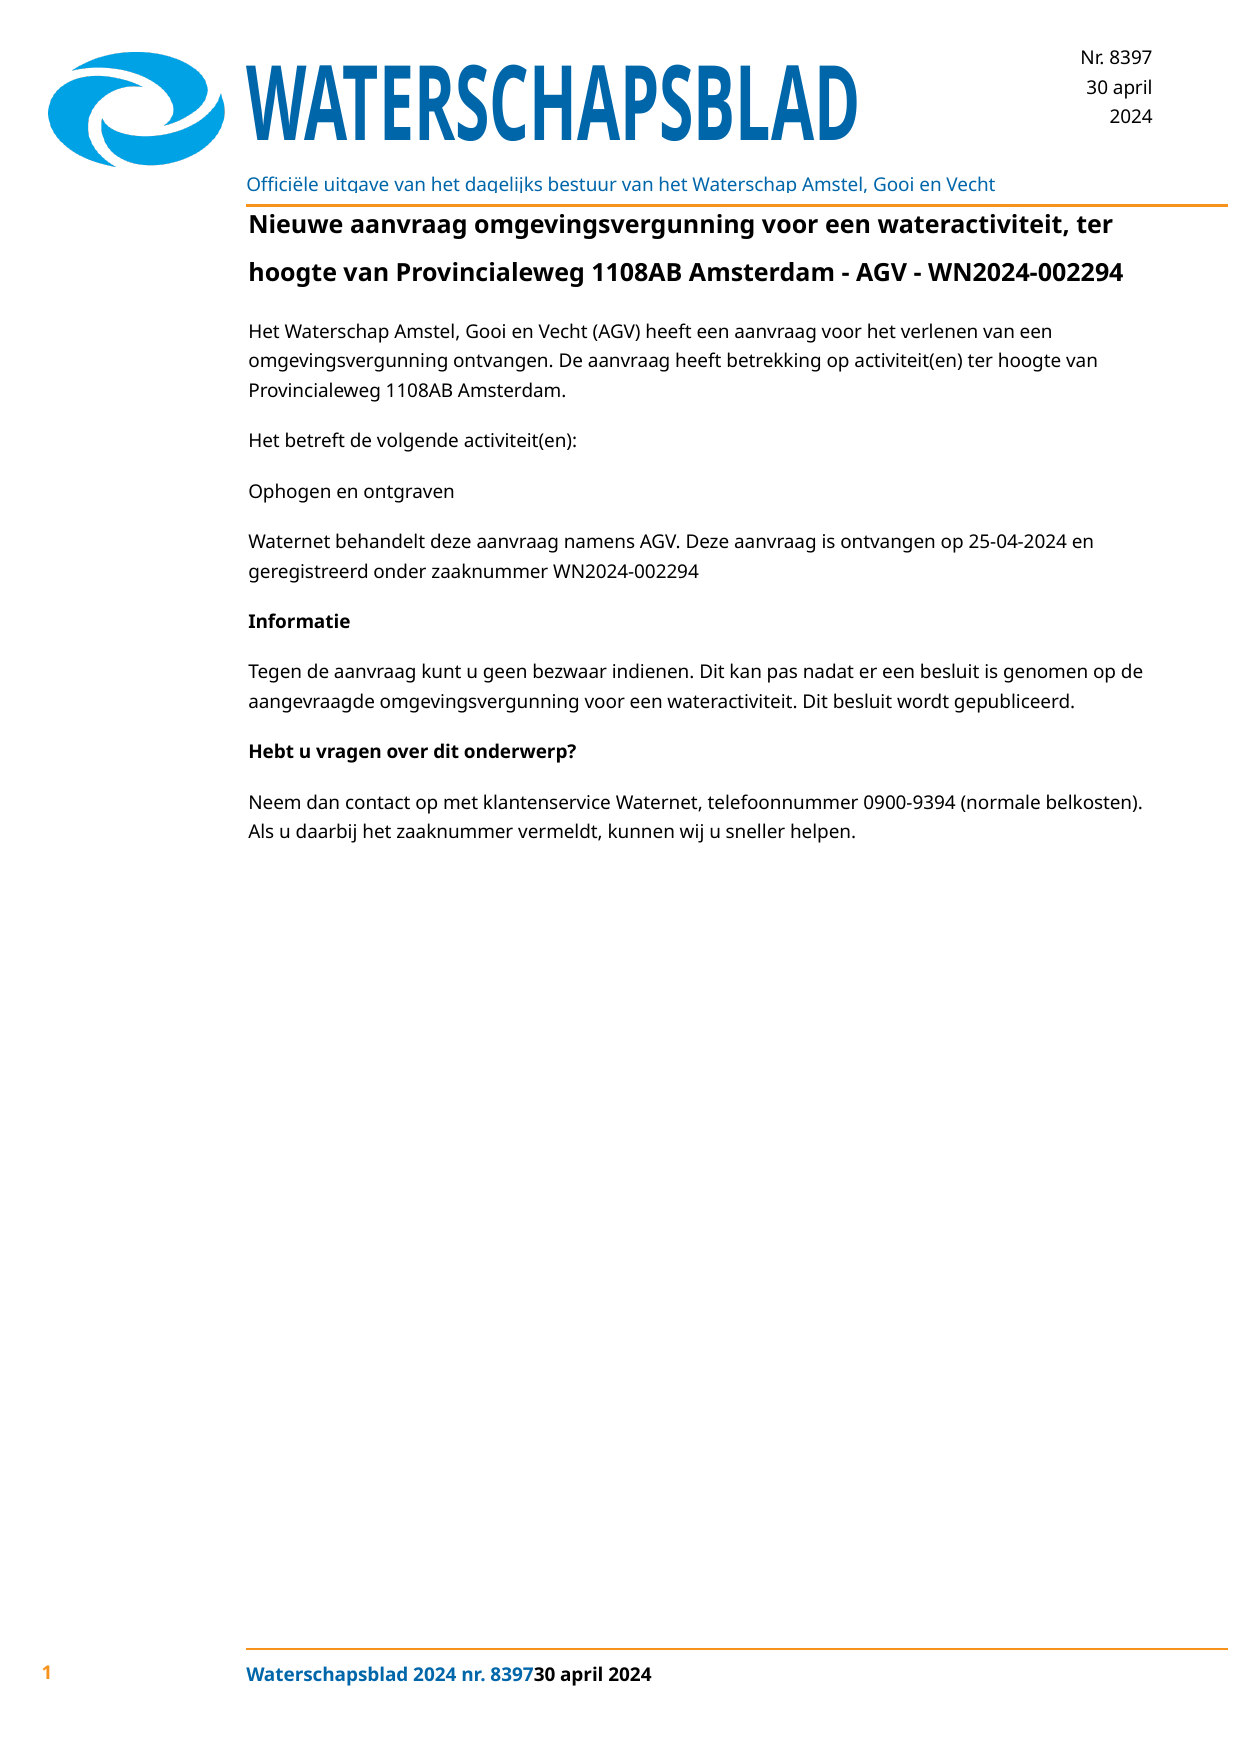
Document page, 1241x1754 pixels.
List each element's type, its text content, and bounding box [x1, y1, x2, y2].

picture [41, 47, 231, 172]
text Nieuwe aanvraag omgevingsvergunning voor een wateractiviteit, ter hoogte van Provincialeweg 1108AB Amsterdam - AGV - WN2024-002294 [248, 207, 1152, 288]
text Informatie [248, 608, 1152, 634]
text Het Waterschap Amstel, Gooi en Vecht (AGV) heeft een aanvraag voor het verlenen van een omgevingsvergunning ontvangen. De aanvraag heeft betrekking op activiteit(en) ter hoogte van Provincialeweg 1108AB Amsterdam. [248, 318, 1152, 403]
text Hebt u vragen over dit onderwerp? [248, 739, 1152, 764]
text Tegen de aanvraag kunt u geen bezwaar indienen. Dit kan pas nadat er een besluit is genomen op de aangevraagde omgevingsvergunning voor een wateractiviteit. Dit besluit wordt gepubliceerd. [248, 659, 1152, 714]
text Het betreft de volgende activiteit(en): [248, 427, 1152, 453]
text Ophogen en ontgraven [248, 478, 1152, 504]
text Neem dan contact op met klantenservice Waternet, telefoonnummer 0900-9394 (normale belkosten). Als u daarbij het zaaknummer vermeldt, kunnen wij u sneller helpen. [248, 789, 1152, 844]
text Waternet behandelt deze aanvraag namens AGV. Deze aanvraag is ontvangen op 25-04-2024 en geregistreerd onder zaaknummer WN2024-002294 [248, 528, 1152, 584]
